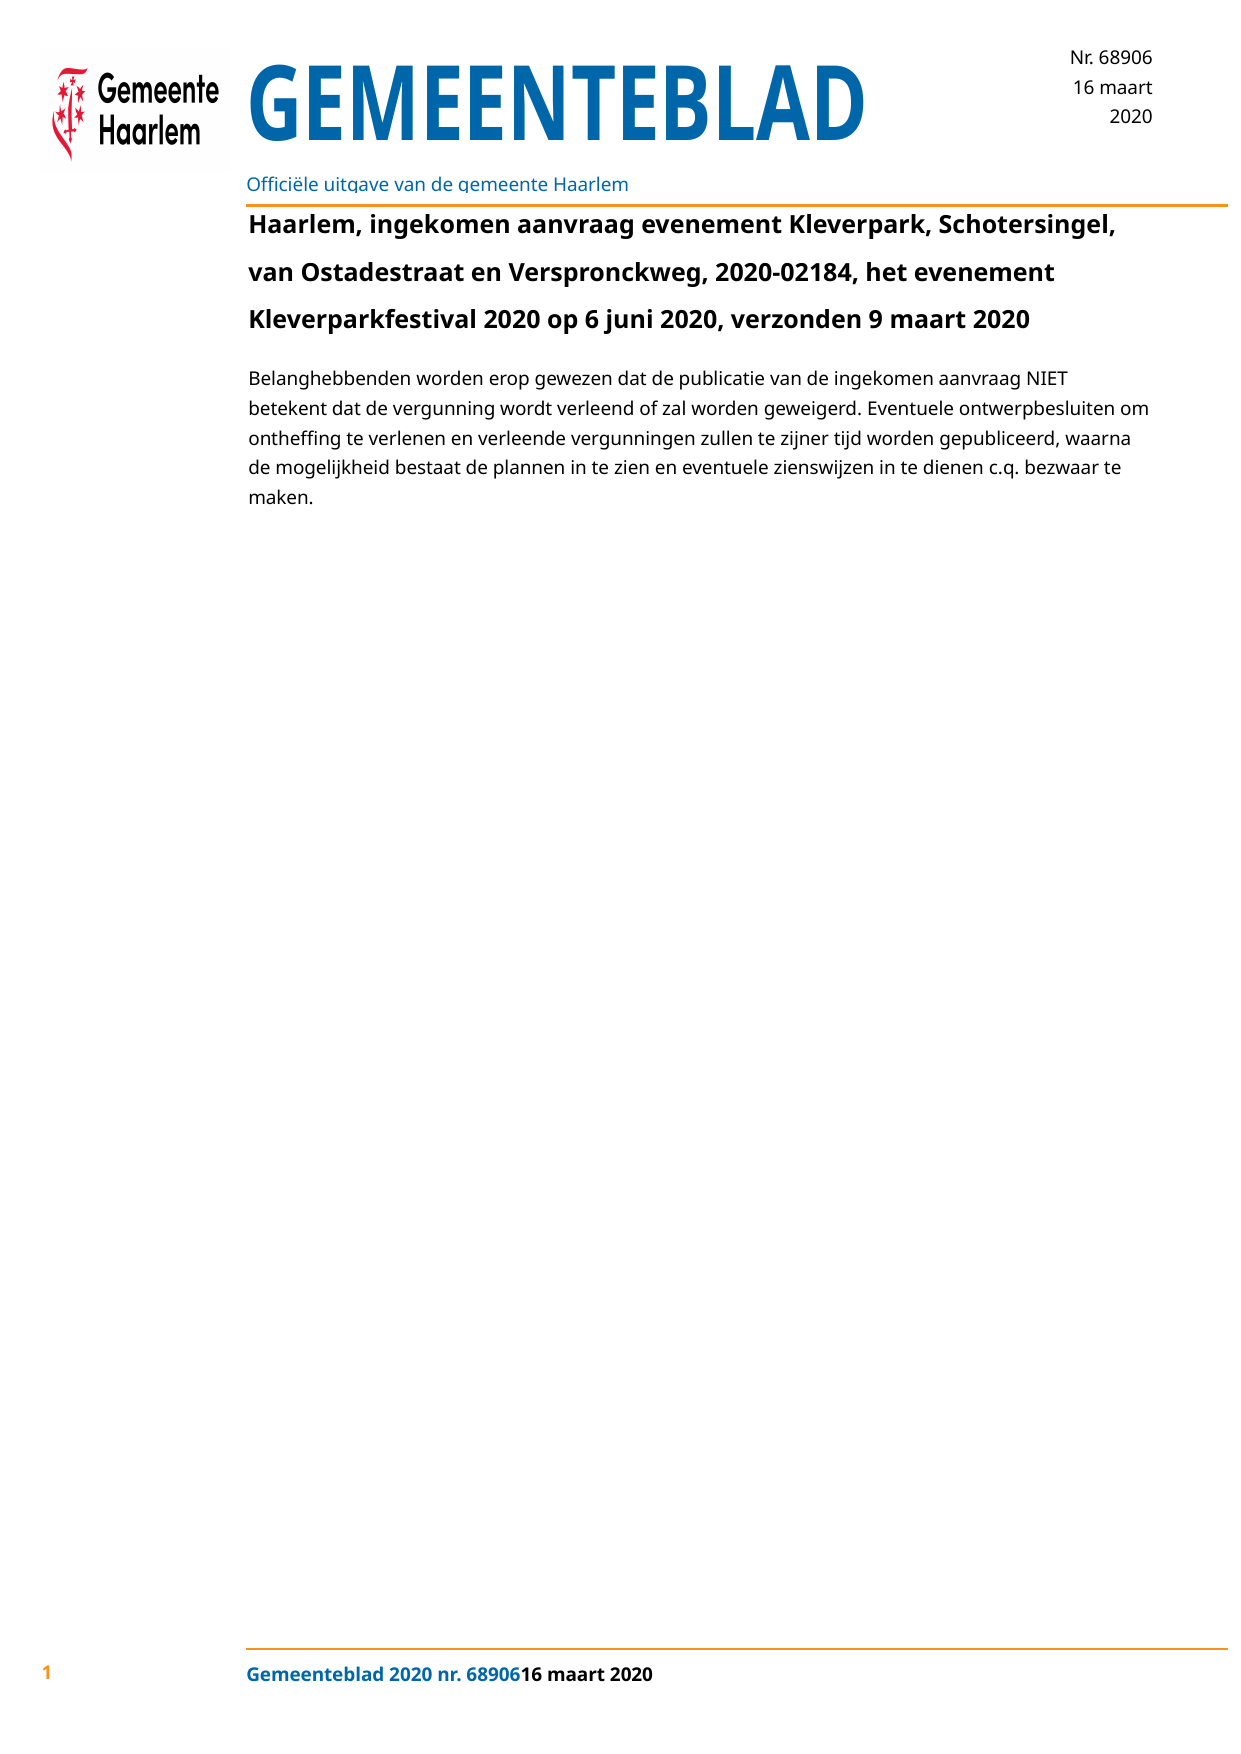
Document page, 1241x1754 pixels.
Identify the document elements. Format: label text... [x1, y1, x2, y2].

text Belanghebbenden worden erop gewezen dat de publicatie van de ingekomen aanvraag NIET betekent dat de vergunning wordt verleend of zal worden geweigerd. Eventuele ontwerpbesluiten om ontheffing te verlenen en verleende vergunningen zullen te zijner tijd worden gepubliceerd, waarna de mogelijkheid bestaat de plannen in te zien en eventuele zienswijzen in te dienen c.q. bezwaar te maken. [248, 366, 1152, 509]
picture [41, 47, 231, 172]
text Haarlem, ingekomen aanvraag evenement Kleverpark, Schotersingel, van Ostadestraat en Verspronckweg, 2020-02184, het evenement Kleverparkfestival 2020 op 6 juni 2020, verzonden 9 maart 2020 [248, 207, 1152, 336]
